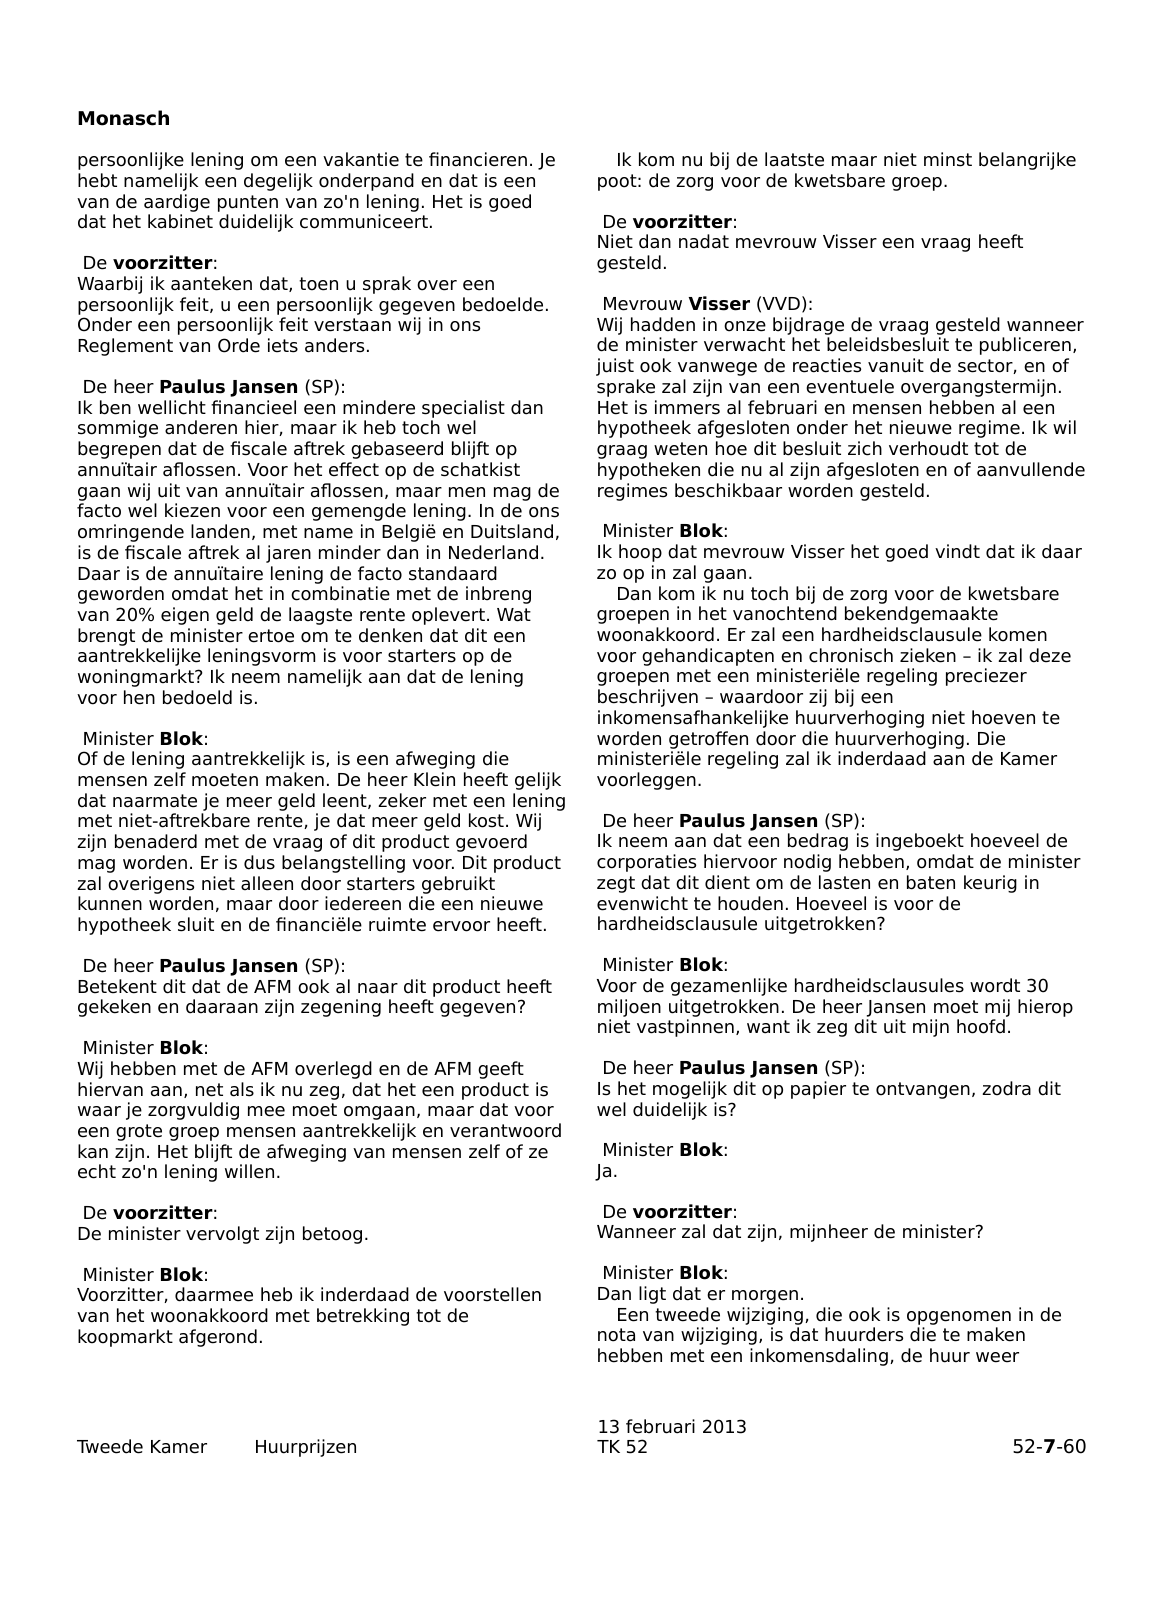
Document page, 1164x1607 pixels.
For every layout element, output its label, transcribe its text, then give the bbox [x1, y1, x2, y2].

text De minister vervolgt zijn betoog. [77, 1224, 567, 1244]
text Ja. [596, 1161, 1087, 1182]
text Ik ben wellicht financieel een mindere specialist dan sommige anderen hier, maar ik heb toch wel begrepen dat de fiscale aftrek gebaseerd blijft op annuïtair aflossen. Voor het effect op de schatkist gaan wij uit van annuïtair aflossen, maar men mag de facto wel kiezen voor een gemengde lening. In de ons omringende landen, met name in België en Duitsland, is de fiscale aftrek al jaren minder dan in Nederland. Daar is de annuïtaire lening de facto standaard geworden omdat het in combinatie met de inbreng van 20% eigen geld de laagste rente oplevert. Wat brengt de minister ertoe om te denken dat dit een aantrekkelijke leningsvorm is voor starters op de woningmarkt? Ik neem namelijk aan dat de lening voor hen bedoeld is. [77, 397, 567, 708]
text Minister Blok: [77, 1264, 567, 1285]
text Minister Blok: [77, 1038, 567, 1059]
text Is het mogelijk dit op papier te ontvangen, zodra dit wel duidelijk is? [596, 1079, 1087, 1120]
text De voorzitter: [77, 253, 567, 274]
text Minister Blok: [596, 1140, 1087, 1161]
text Of de lening aantrekkelijk is, is een afweging die mensen zelf moeten maken. De heer Klein heeft gelijk dat naarmate je meer geld leent, zeker met een lening met niet-aftrekbare rente, je dat meer geld kost. Wij zijn benaderd met de vraag of dit product gevoerd mag worden. Er is dus belangstelling voor. Dit product zal overigens niet alleen door starters gebruikt kunnen worden, maar door iedereen die een nieuwe hypotheek sluit en de financiële ruimte ervoor heeft. [77, 749, 567, 936]
text Ik neem aan dat een bedrag is ingeboekt hoeveel de corporaties hiervoor nodig hebben, omdat de minister zegt dat dit dient om de lasten en baten keurig in evenwicht te houden. Hoeveel is voor de hardheidsclausule uitgetrokken? [596, 831, 1087, 935]
text Wanneer zal dat zijn, mijnheer de minister? [596, 1222, 1087, 1243]
text De heer Paulus Jansen (SP): [77, 956, 567, 976]
text De heer Paulus Jansen (SP): [77, 377, 567, 397]
text De voorzitter: [596, 1202, 1087, 1222]
text Wij hebben met de AFM overlegd en de AFM geeft hiervan aan, net als ik nu zeg, dat het een product is waar je zorgvuldig mee moet omgaan, maar dat voor een grote groep mensen aantrekkelijk en verantwoord kan zijn. Het blijft de afweging van mensen zelf of ze echt zo'n lening willen. [77, 1059, 567, 1183]
text Dan ligt dat er morgen. [596, 1284, 1087, 1304]
text Wij hadden in onze bijdrage de vraag gesteld wanneer de minister verwacht het beleidsbesluit te publiceren, juist ook vanwege de reacties vanuit de sector, en of sprake zal zijn van een eventuele overgangstermijn. Het is immers al februari en mensen hebben al een hypotheek afgesloten onder het nieuwe regime. Ik wil graag weten hoe dit besluit zich verhoudt tot de hypotheken die nu al zijn afgesloten en of aanvullende regimes beschikbaar worden gesteld. [596, 314, 1087, 501]
text Waarbij ik aanteken dat, toen u sprak over een persoonlijk feit, u een persoonlijk gegeven bedoelde. Onder een persoonlijk feit verstaan wij in ons Reglement van Orde iets anders. [77, 274, 567, 357]
text Minister Blok: [77, 728, 567, 749]
text De voorzitter: [596, 212, 1087, 232]
text De heer Paulus Jansen (SP): [596, 811, 1087, 831]
text Mevrouw Visser (VVD): [596, 294, 1087, 314]
text Minister Blok: [596, 955, 1087, 976]
text Dan kom ik nu toch bij de zorg voor de kwetsbare groepen in het vanochtend bekendgemaakte woonakkoord. Er zal een hardheidsclausule komen voor gehandicapten en chronisch zieken – ik zal deze groepen met een ministeriële regeling preciezer beschrijven – waardoor zij bij een inkomensafhankelijke huurverhoging niet hoeven te worden getroffen door die huurverhoging. Die ministeriële regeling zal ik inderdaad aan de Kamer voorleggen. [596, 583, 1087, 791]
text Voor de gezamenlijke hardheidsclausules wordt 30 miljoen uitgetrokken. De heer Jansen moet mij hierop niet vastpinnen, want ik zeg dit uit mijn hoofd. [596, 976, 1087, 1038]
text De heer Paulus Jansen (SP): [596, 1058, 1087, 1079]
text Minister Blok: [596, 521, 1087, 542]
text Voorzitter, daarmee heb ik inderdaad de voorstellen van het woonakkoord met betrekking tot de koopmarkt afgerond. [77, 1285, 567, 1347]
text De voorzitter: [77, 1203, 567, 1224]
text Ik hoop dat mevrouw Visser het goed vindt dat ik daar zo op in zal gaan. [596, 542, 1087, 583]
text persoonlijke lening om een vakantie te financieren. Je hebt namelijk een degelijk onderpand en dat is een van de aardige punten van zo'n lening. Het is goed dat het kabinet duidelijk communiceert. [77, 150, 567, 233]
text Ik kom nu bij de laatste maar niet minst belangrijke poot: de zorg voor de kwetsbare groep. [596, 150, 1087, 192]
text Een tweede wijziging, die ook is opgenomen in de nota van wijziging, is dat huurders die te maken hebben met een inkomensdaling, de huur weer [596, 1304, 1087, 1367]
text Betekent dit dat de AFM ook al naar dit product heeft gekeken en daaraan zijn zegening heeft gegeven? [77, 976, 567, 1018]
text Minister Blok: [596, 1263, 1087, 1284]
text Niet dan nadat mevrouw Visser een vraag heeft gesteld. [596, 232, 1087, 274]
